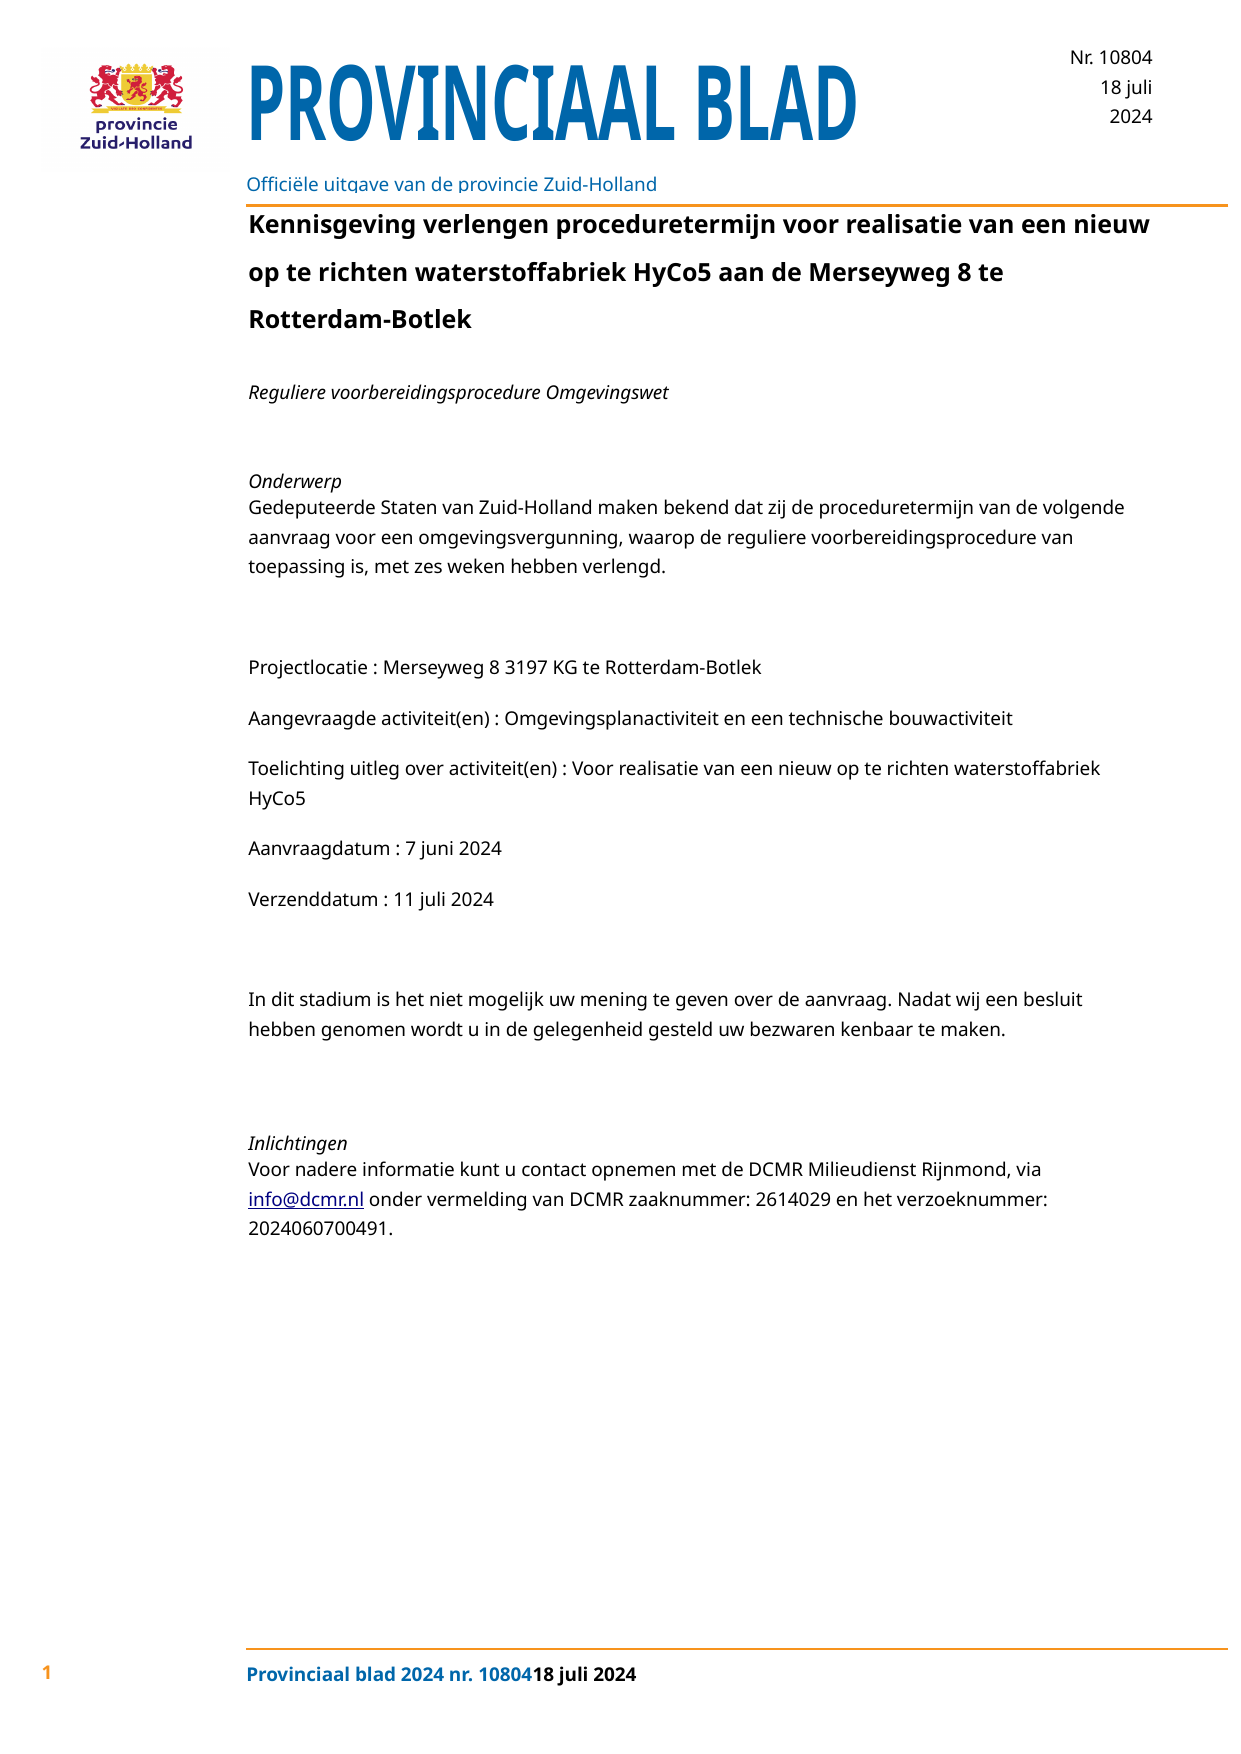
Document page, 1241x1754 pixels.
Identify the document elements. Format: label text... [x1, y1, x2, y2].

text Toelichting uitleg over activiteit(en) : Voor realisatie van een nieuw op te richten waterstoffabriek HyCo5 [248, 755, 1152, 811]
text Projectlocatie : Merseyweg 8 3197 KG te Rotterdam-Botlek [248, 654, 1152, 680]
text Gedeputeerde Staten van Zuid-Holland maken bekend dat zij de proceduretermijn van de volgende aanvraag voor een omgevingsvergunning, waarop de reguliere voorbereidingsprocedure van toepassing is, met zes weken hebben verlengd. [248, 494, 1152, 579]
text Aanvraagdatum : 7 juni 2024 [248, 835, 1152, 861]
picture [41, 47, 231, 172]
text Verzenddatum : 11 juli 2024 [248, 886, 1152, 911]
text Voor nadere informatie kunt u contact opnemen met de DCMR Milieudienst Rijnmond, via info@dcmr.nl onder vermelding van DCMR zaaknummer: 2614029 en het verzoeknummer: 2024060700491. [248, 1156, 1152, 1241]
text Inlichtingen [248, 1131, 1152, 1156]
text Onderwerp [248, 469, 1152, 494]
text In dit stadium is het niet mogelijk uw mening te geven over de aanvraag. Nadat wij een besluit hebben genomen wordt u in de gelegenheid gesteld uw bezwaren kenbaar te maken. [248, 987, 1152, 1042]
text Aangevraagde activiteit(en) : Omgevingsplanactiviteit en een technische bouwactiviteit [248, 705, 1152, 731]
text Kennisgeving verlengen proceduretermijn voor realisatie van een nieuw op te richten waterstoffabriek HyCo5 aan de Merseyweg 8 te Rotterdam-Botlek [248, 207, 1152, 336]
text Reguliere voorbereidingsprocedure Omgevingswet [248, 379, 1152, 405]
